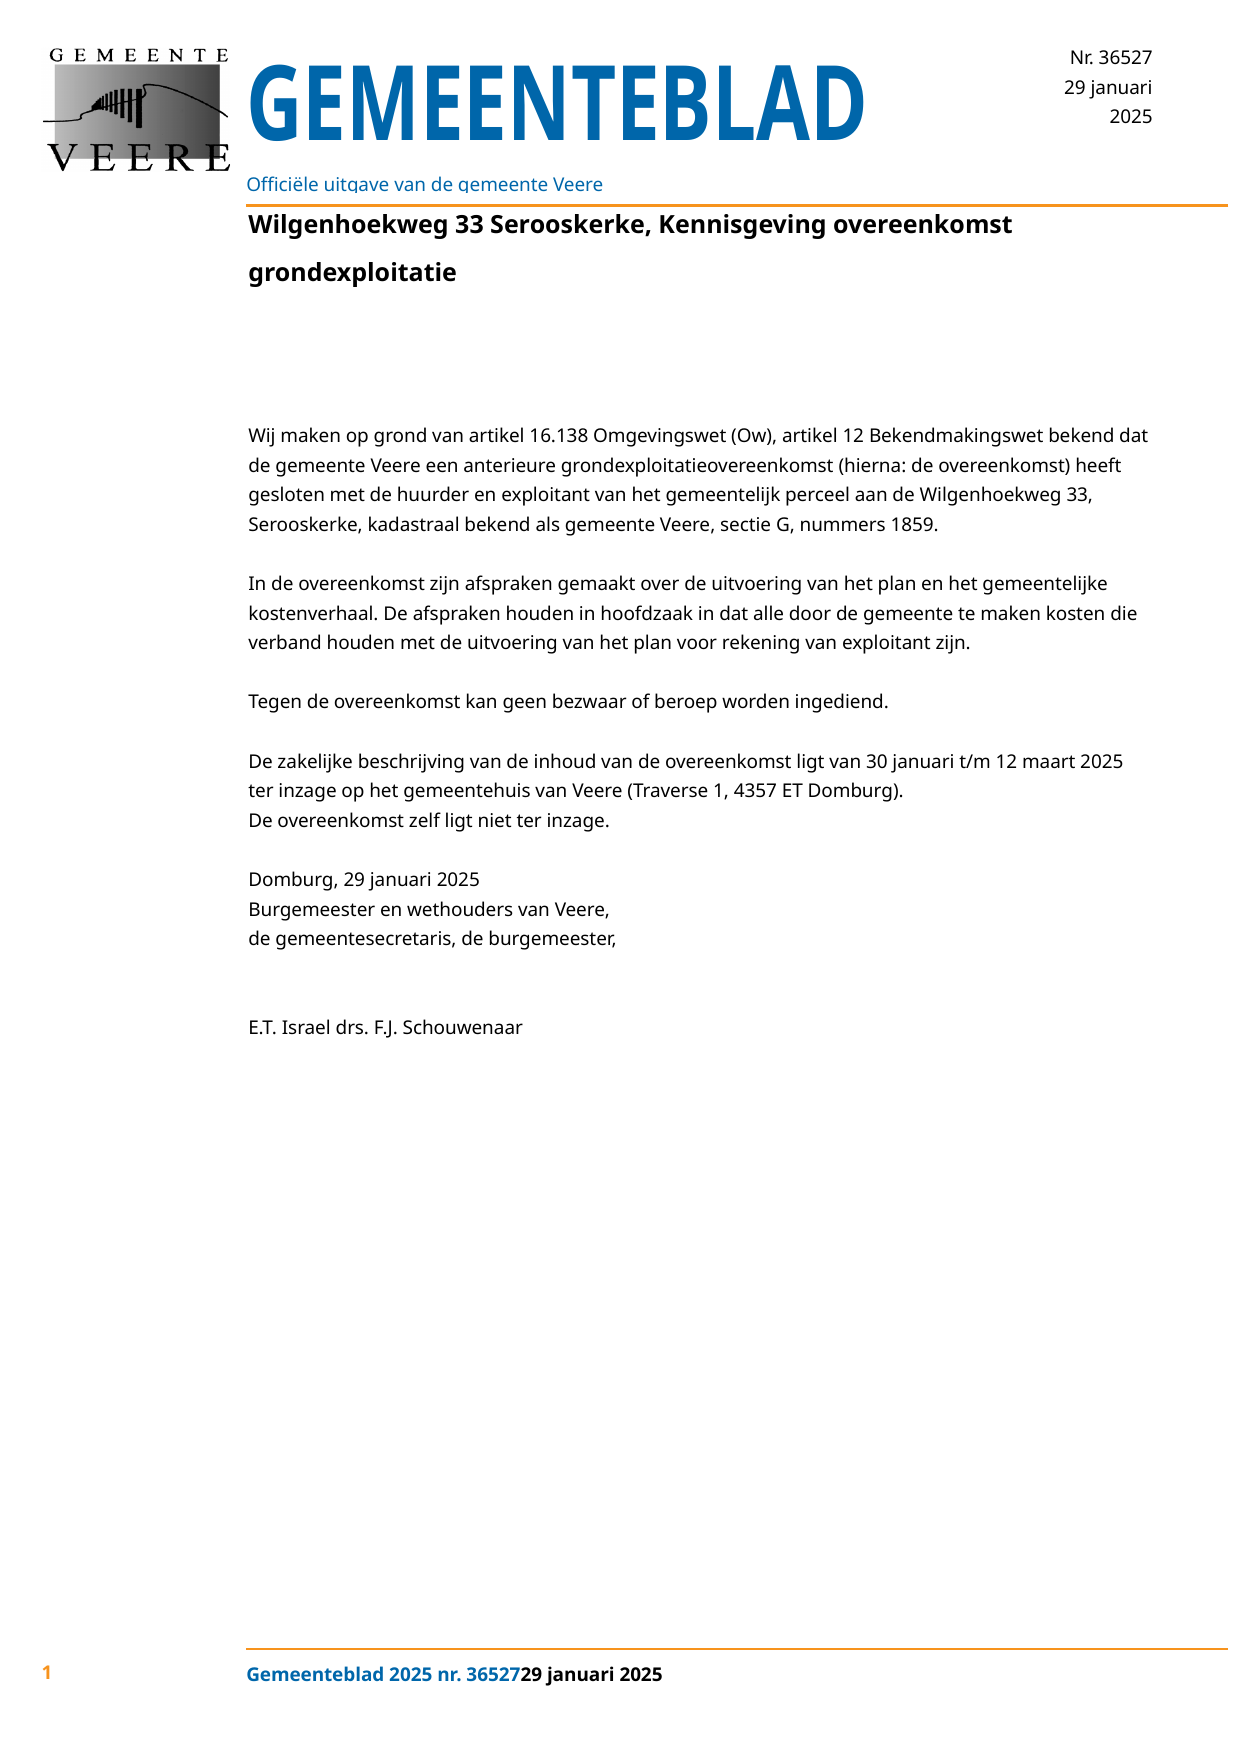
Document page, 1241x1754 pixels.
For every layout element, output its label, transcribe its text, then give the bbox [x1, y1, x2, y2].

text In de overeenkomst zijn afspraken gemaakt over de uitvoering van het plan en het gemeentelijke kostenverhaal. De afspraken houden in hoofdzaak in dat alle door de gemeente te maken kosten die verband houden met de uitvoering van het plan voor rekening van exploitant zijn. [248, 570, 1152, 655]
text De zakelijke beschrijving van de inhoud van de overeenkomst ligt van 30 januari t/m 12 maart 2025 ter inzage op het gemeentehuis van Veere (Traverse 1, 4357 ET Domburg). [248, 748, 1152, 803]
text de gemeentesecretaris, de burgemeester, [248, 925, 1152, 951]
text Burgemeester en wethouders van Veere, [248, 896, 1152, 922]
picture [41, 47, 231, 172]
text Domburg, 29 januari 2025 [248, 866, 1152, 892]
text Wij maken op grond van artikel 16.138 Omgevingswet (Ow), artikel 12 Bekendmakingswet bekend dat de gemeente Veere een anterieure grondexploitatieovereenkomst (hierna: de overeenkomst) heeft gesloten met de huurder en exploitant van het gemeentelijk perceel aan de Wilgenhoekweg 33, Serooskerke, kadastraal bekend als gemeente Veere, sectie G, nummers 1859. [248, 422, 1152, 537]
text De overeenkomst zelf ligt niet ter inzage. [248, 807, 1152, 833]
text Wilgenhoekweg 33 Serooskerke, Kennisgeving overeenkomst grondexploitatie [248, 207, 1152, 288]
text E.T. Israel drs. F.J. Schouwenaar [248, 1014, 1152, 1040]
text Tegen de overeenkomst kan geen bezwaar of beroep worden ingediend. [248, 689, 1152, 714]
